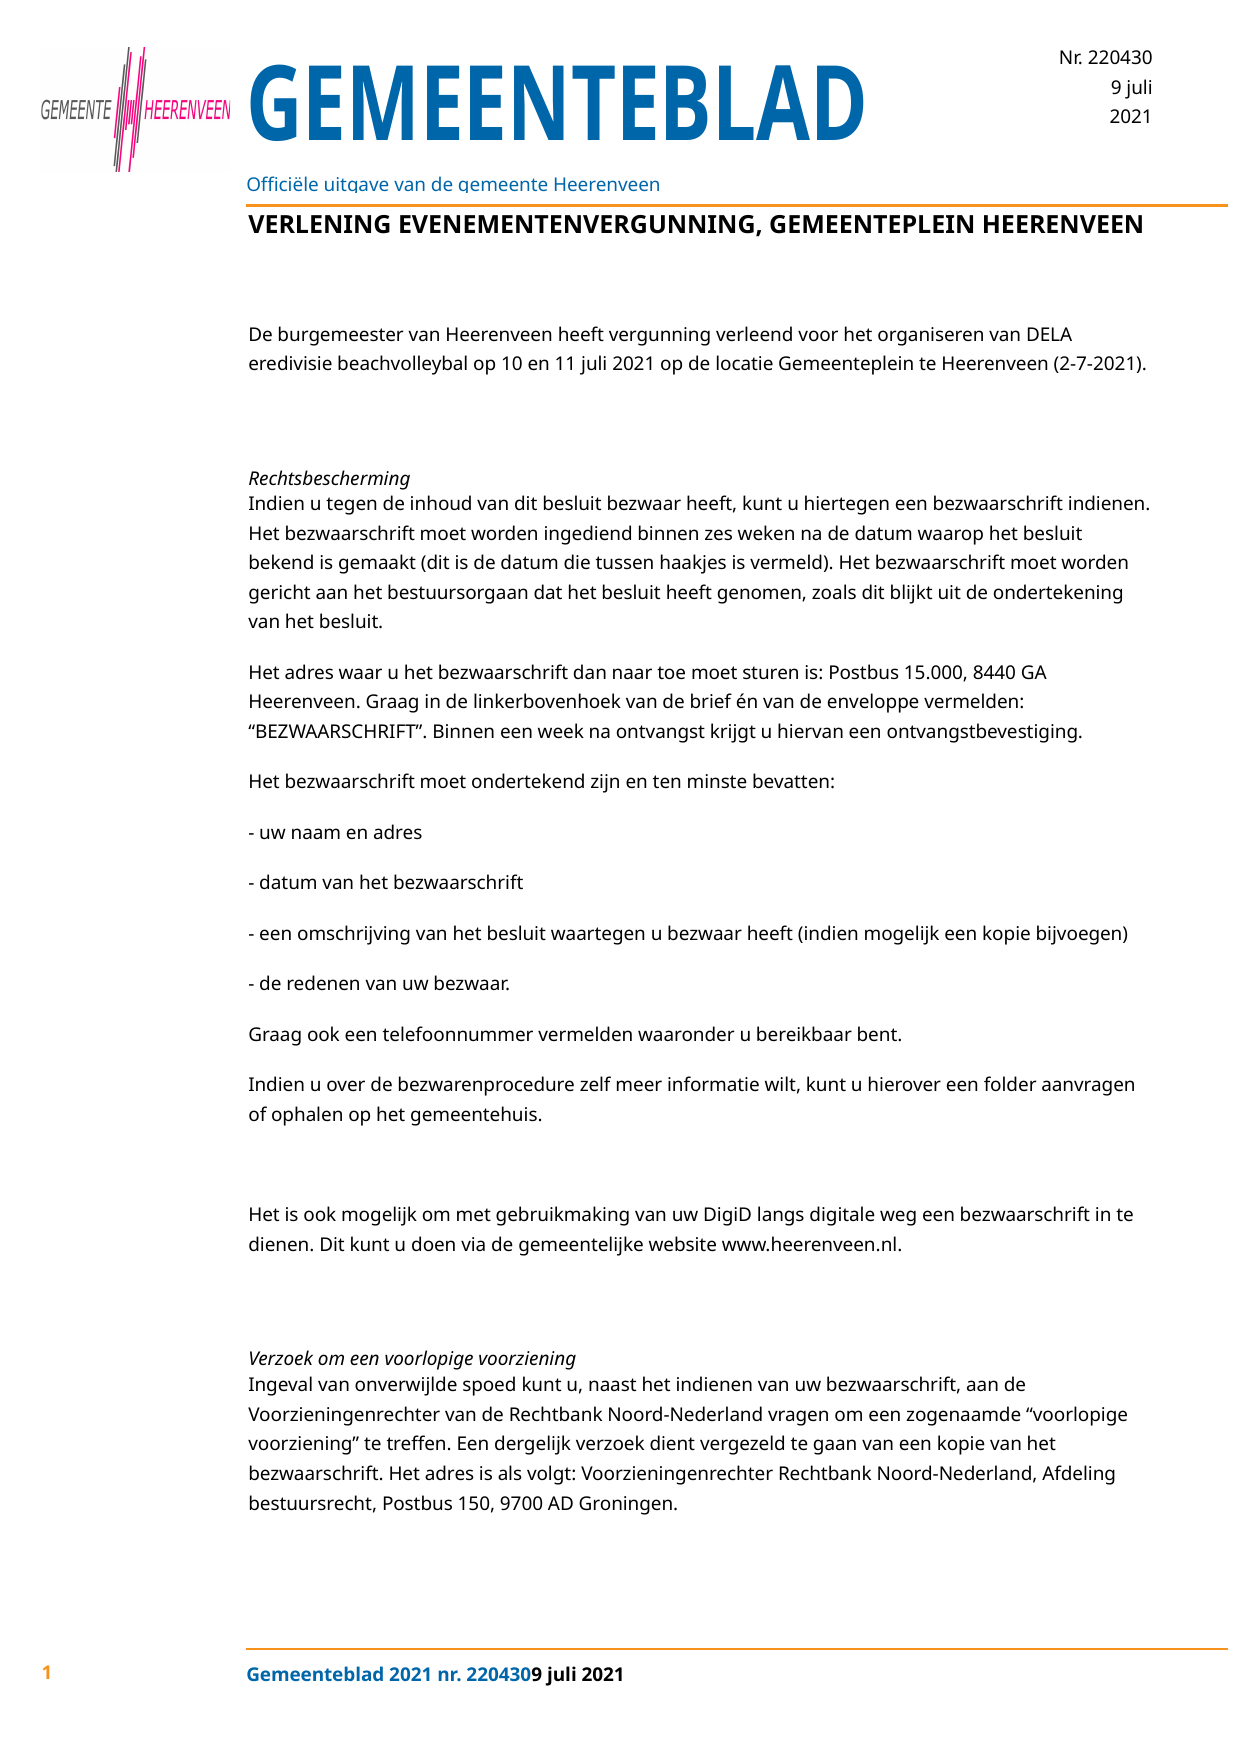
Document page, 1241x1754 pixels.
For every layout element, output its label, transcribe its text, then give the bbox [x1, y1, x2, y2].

text - de redenen van uw bezwaar. [248, 970, 1152, 996]
text - uw naam en adres [248, 819, 1152, 845]
text Het adres waar u het bezwaarschrift dan naar toe moet sturen is: Postbus 15.000, 8440 GA Heerenveen. Graag in de linkerbovenhoek van de brief én van de enveloppe vermelden: “BEZWAARSCHRIFT”. Binnen een week na ontvangst krijgt u hiervan een ontvangstbevestiging. [248, 659, 1152, 744]
text - datum van het bezwaarschrift [248, 869, 1152, 895]
picture [41, 47, 231, 172]
text De burgemeester van Heerenveen heeft vergunning verleend voor het organiseren van DELA eredivisie beachvolleybal op 10 en 11 juli 2021 op de locatie Gemeenteplein te Heerenveen (2-7-2021). [248, 321, 1152, 376]
text Graag ook een telefoonnummer vermelden waaronder u bereikbaar bent. [248, 1021, 1152, 1047]
text Verzoek om een voorlopige voorziening [248, 1346, 1152, 1371]
text Het bezwaarschrift moet ondertekend zijn en ten minste bevatten: [248, 769, 1152, 794]
text Rechtsbescherming [248, 465, 1152, 490]
text Indien u over de bezwarenprocedure zelf meer informatie wilt, kunt u hierover een folder aanvragen of ophalen op het gemeentehuis. [248, 1071, 1152, 1127]
text Het is ook mogelijk om met gebruikmaking van uw DigiD langs digitale weg een bezwaarschrift in te dienen. Dit kunt u doen via de gemeentelijke website www.heerenveen.nl. [248, 1202, 1152, 1257]
text Indien u tegen de inhoud van dit besluit bezwaar heeft, kunt u hiertegen een bezwaarschrift indienen. Het bezwaarschrift moet worden ingediend binnen zes weken na de datum waarop het besluit bekend is gemaakt (dit is de datum die tussen haakjes is vermeld). Het bezwaarschrift moet worden gericht aan het bestuursorgaan dat het besluit heeft genomen, zoals dit blijkt uit de ondertekening van het besluit. [248, 490, 1152, 634]
text - een omschrijving van het besluit waartegen u bezwaar heeft (indien mogelijk een kopie bijvoegen) [248, 920, 1152, 946]
text VERLENING EVENEMENTENVERGUNNING, GEMEENTEPLEIN HEERENVEEN [248, 207, 1152, 241]
text Ingeval van onverwijlde spoed kunt u, naast het indienen van uw bezwaarschrift, aan de Voorzieningenrechter van de Rechtbank Noord-Nederland vragen om een zogenaamde “voorlopige voorziening” te treffen. Een dergelijk verzoek dient vergezeld te gaan van een kopie van het bezwaarschrift. Het adres is als volgt: Voorzieningenrechter Rechtbank Noord-Nederland, Afdeling bestuursrecht, Postbus 150, 9700 AD Groningen. [248, 1371, 1152, 1515]
